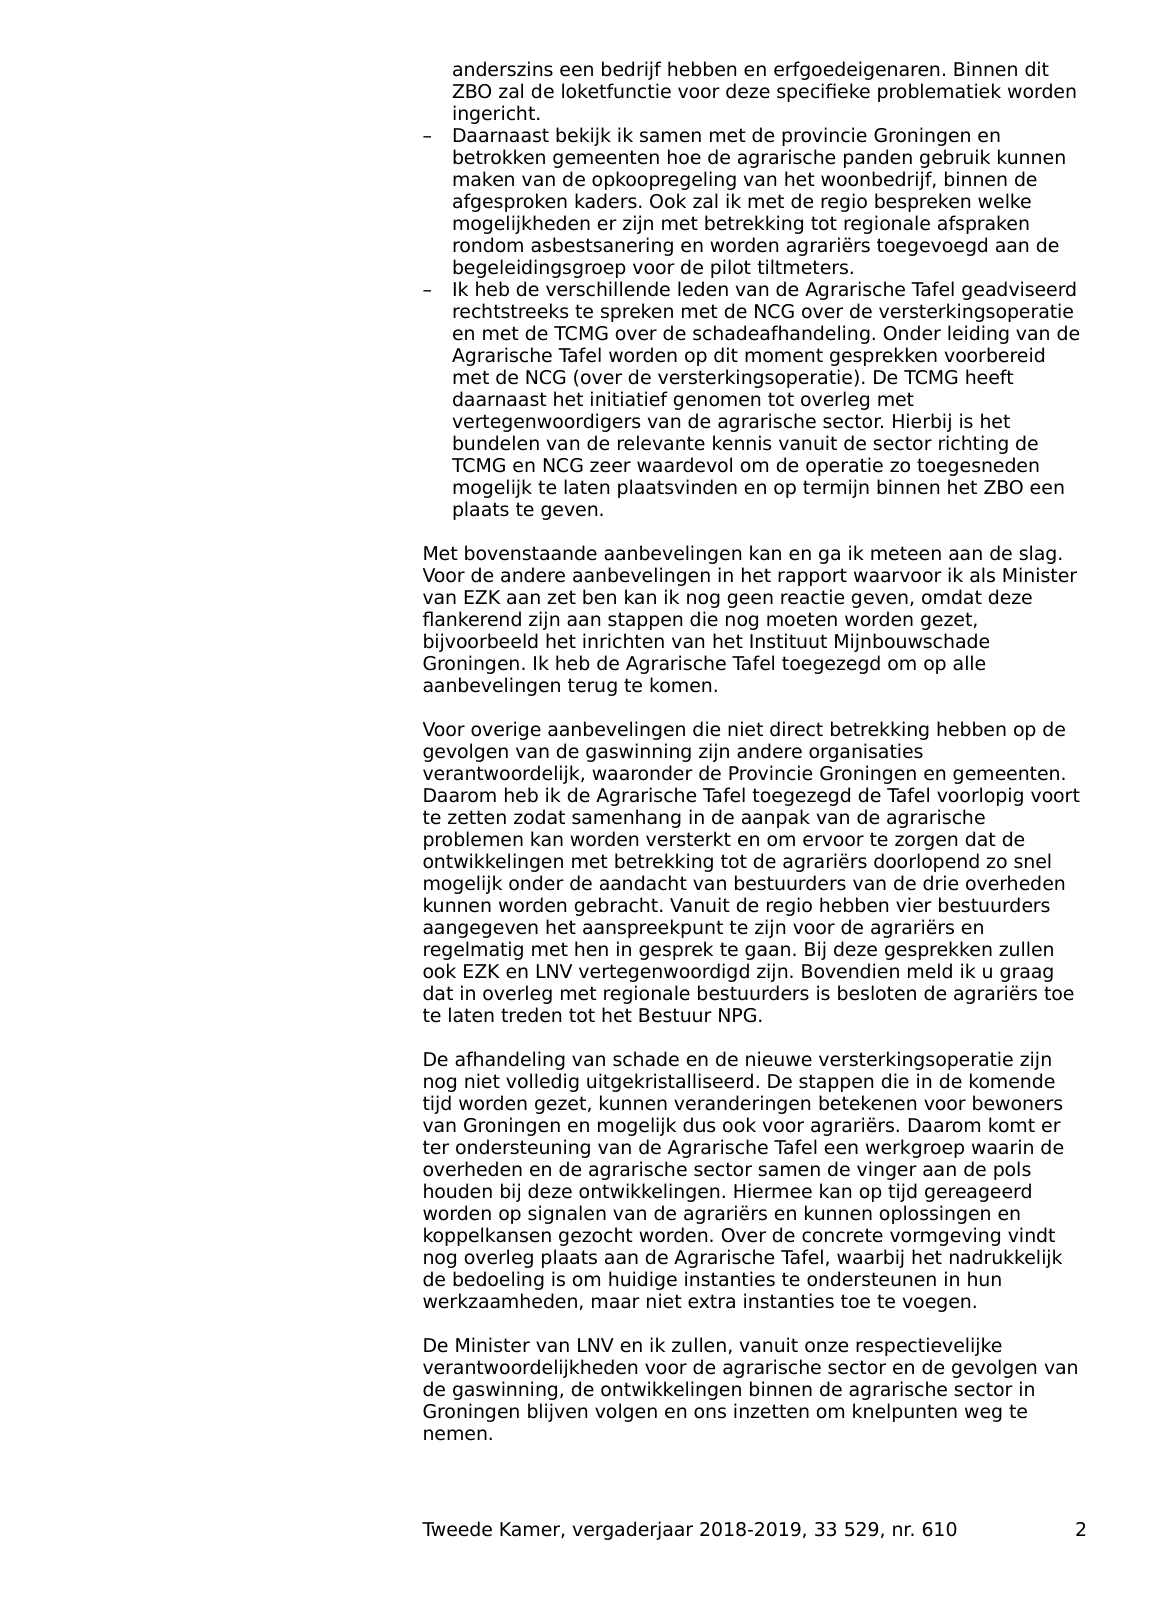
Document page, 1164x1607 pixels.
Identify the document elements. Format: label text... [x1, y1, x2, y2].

text De afhandeling van schade en de nieuwe versterkingsoperatie zijn nog niet volledig uitgekristalliseerd. De stappen die in de komende tijd worden gezet, kunnen veranderingen betekenen voor bewoners van Groningen en mogelijk dus ook voor agrariërs. Daarom komt er ter ondersteuning van de Agrarische Tafel een werkgroep waarin de overheden en de agrarische sector samen de vinger aan de pols houden bij deze ontwikkelingen. Hiermee kan op tijd gereageerd worden op signalen van de agrariërs en kunnen oplossingen en koppelkansen gezocht worden. Over de concrete vormgeving vindt nog overleg plaats aan de Agrarische Tafel, waarbij het nadrukkelijk de bedoeling is om huidige instanties te ondersteunen in hun werkzaamheden, maar niet extra instanties toe te voegen. [422, 1049, 1087, 1312]
text anderszins een bedrijf hebben en erfgoedeigenaren. Binnen dit ZBO zal de loketfunctie voor deze specifieke problematiek worden ingericht. [422, 59, 1087, 125]
text De Minister van LNV en ik zullen, vanuit onze respectievelijke verantwoordelijkheden voor de agrarische sector en de gevolgen van de gaswinning, de ontwikkelingen binnen de agrarische sector in Groningen blijven volgen en ons inzetten om knelpunten weg te nemen. [422, 1335, 1087, 1444]
text Met bovenstaande aanbevelingen kan en ga ik meteen aan de slag. Voor de andere aanbevelingen in het rapport waarvoor ik als Minister van EZK aan zet ben kan ik nog geen reactie geven, omdat deze flankerend zijn aan stappen die nog moeten worden gezet, bijvoorbeeld het inrichten van het Instituut Mijnbouwschade Groningen. Ik heb de Agrarische Tafel toegezegd om op alle aanbevelingen terug te komen. [422, 543, 1087, 697]
text – Daarnaast bekijk ik samen met de provincie Groningen en betrokken gemeenten hoe de agrarische panden gebruik kunnen maken van de opkoopregeling van het woonbedrijf, binnen de afgesproken kaders. Ook zal ik met de regio bespreken welke mogelijkheden er zijn met betrekking tot regionale afspraken rondom asbestsanering en worden agrariërs toegevoegd aan de begeleidingsgroep voor de pilot tiltmeters. [422, 125, 1087, 279]
text Voor overige aanbevelingen die niet direct betrekking hebben op de gevolgen van de gaswinning zijn andere organisaties verantwoordelijk, waaronder de Provincie Groningen en gemeenten. Daarom heb ik de Agrarische Tafel toegezegd de Tafel voorlopig voort te zetten zodat samenhang in de aanpak van de agrarische problemen kan worden versterkt en om ervoor te zorgen dat de ontwikkelingen met betrekking tot de agrariërs doorlopend zo snel mogelijk onder de aandacht van bestuurders van de drie overheden kunnen worden gebracht. Vanuit de regio hebben vier bestuurders aangegeven het aanspreekpunt te zijn voor de agrariërs en regelmatig met hen in gesprek te gaan. Bij deze gesprekken zullen ook EZK en LNV vertegenwoordigd zijn. Bovendien meld ik u graag dat in overleg met regionale bestuurders is besloten de agrariërs toe te laten treden tot het Bestuur NPG. [422, 719, 1087, 1027]
text – Ik heb de verschillende leden van de Agrarische Tafel geadviseerd rechtstreeks te spreken met de NCG over de versterkingsoperatie en met de TCMG over de schadeafhandeling. Onder leiding van de Agrarische Tafel worden op dit moment gesprekken voorbereid met de NCG (over de versterkingsoperatie). De TCMG heeft daarnaast het initiatief genomen tot overleg met vertegenwoordigers van de agrarische sector. Hierbij is het bundelen van de relevante kennis vanuit de sector richting de TCMG en NCG zeer waardevol om de operatie zo toegesneden mogelijk te laten plaatsvinden en op termijn binnen het ZBO een plaats te geven. [422, 279, 1087, 521]
